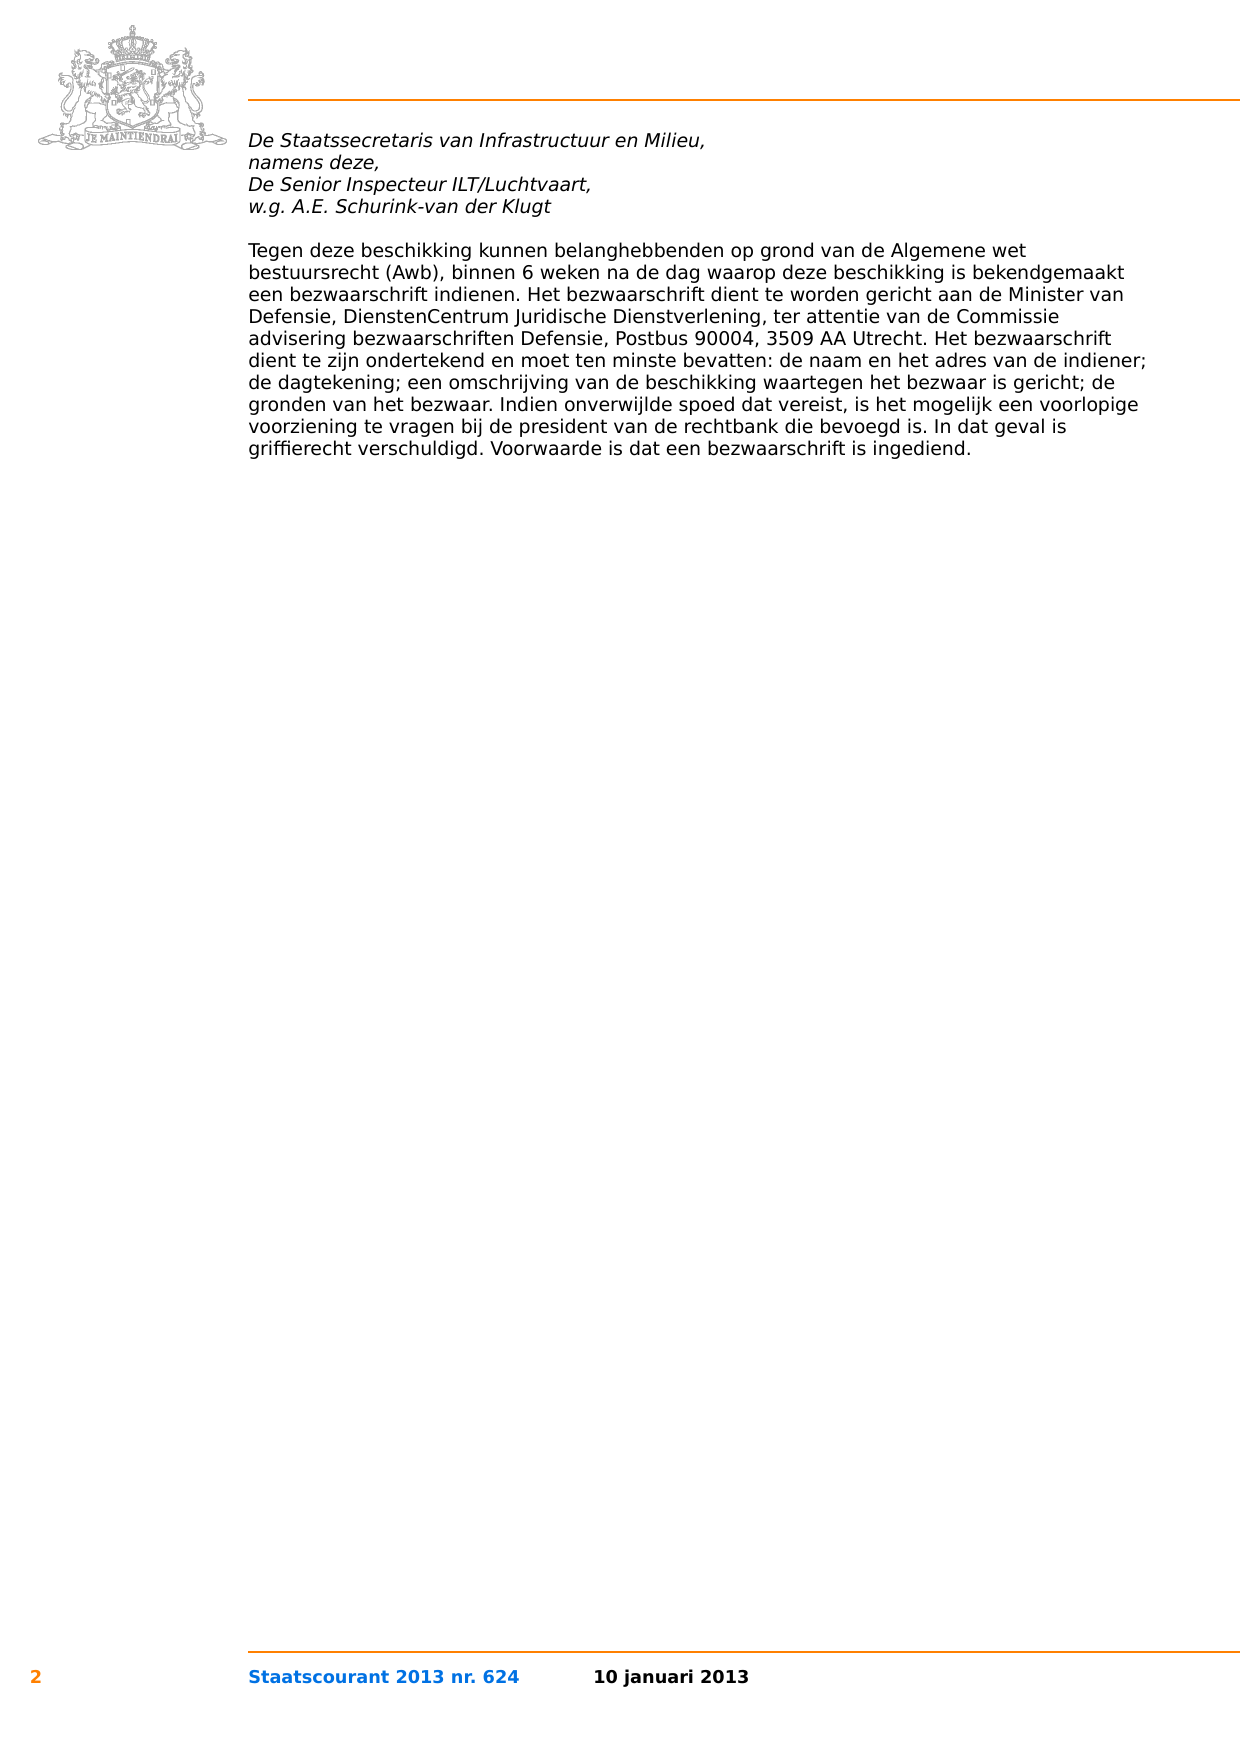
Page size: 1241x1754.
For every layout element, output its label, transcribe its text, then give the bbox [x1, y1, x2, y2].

text De Staatssecretaris van Infrastructuur en Milieu, namens deze, De Senior Inspecteur ILT/Luchtvaart, w.g. A.E. Schurink-van der Klugt [248, 130, 1163, 218]
text Tegen deze beschikking kunnen belanghebbenden op grond van de Algemene wet bestuursrecht (Awb), binnen 6 weken na de dag waarop deze beschikking is bekendgemaakt een bezwaarschrift indienen. Het bezwaarschrift dient te worden gericht aan de Minister van Defensie, DienstenCentrum Juridische Dienstverlening, ter attentie van de Commissie advisering bezwaarschriften Defensie, Postbus 90004, 3509 AA Utrecht. Het bezwaarschrift dient te zijn ondertekend en moet ten minste bevatten: de naam en het adres van de indiener; de dagtekening; een omschrijving van de beschikking waartegen het bezwaar is gericht; de gronden van het bezwaar. Indien onverwijlde spoed dat vereist, is het mogelijk een voorlopige voorziening te vragen bij de president van de rechtbank die bevoegd is. In dat geval is griffierecht verschuldigd. Voorwaarde is dat een bezwaarschrift is ingediend. [248, 240, 1163, 459]
picture [38, 25, 227, 150]
